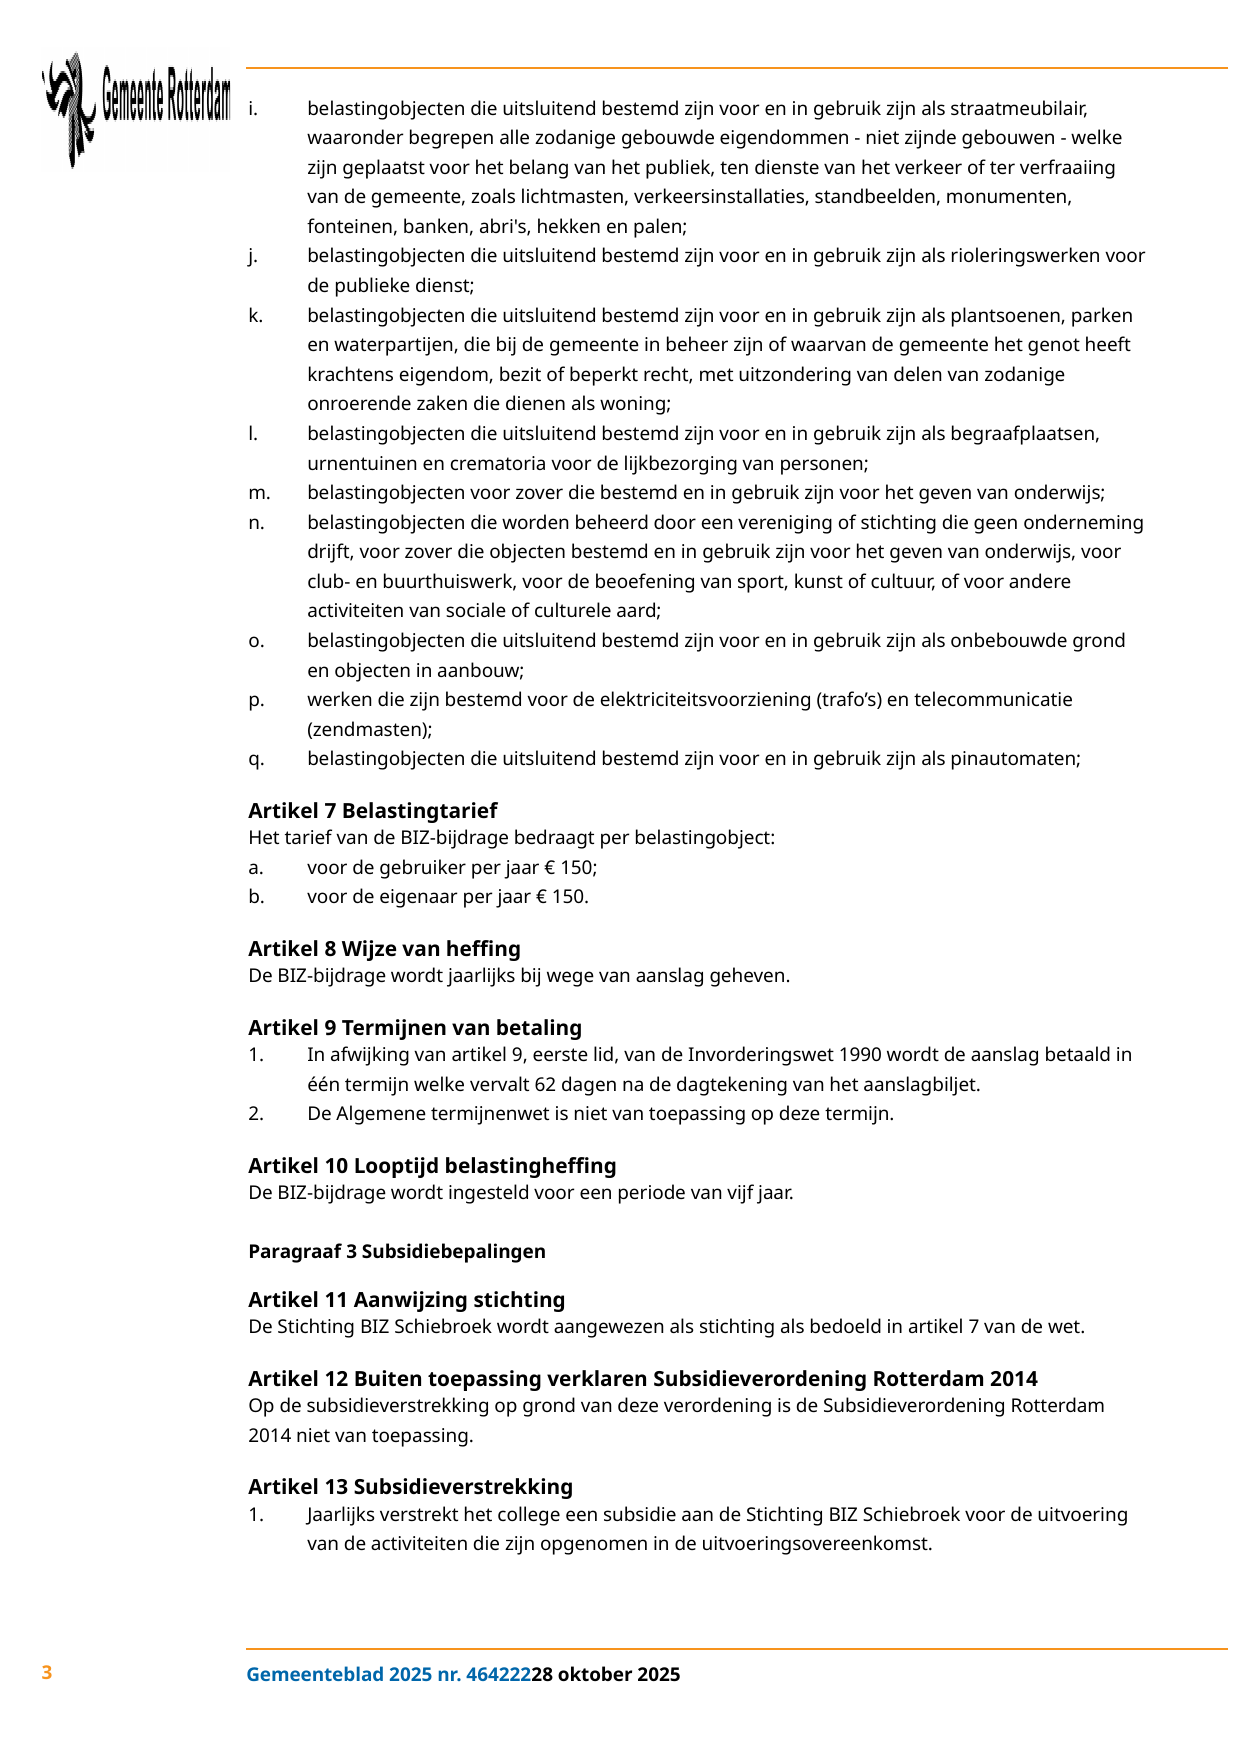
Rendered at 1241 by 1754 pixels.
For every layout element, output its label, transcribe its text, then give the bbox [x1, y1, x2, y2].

text Op de subsidieverstrekking op grond van deze verordening is de Subsidieverordening Rotterdam 2014 niet van toepassing. [248, 1392, 1152, 1448]
text Artikel 10 Looptijd belastingheffing [248, 1151, 1152, 1179]
list De Algemene termijnenwet is niet van toepassing op deze termijn. [248, 1101, 1152, 1126]
list belastingobjecten die uitsluitend bestemd zijn voor en in gebruik zijn als straatmeubilair, waaronder begrepen alle zodanige gebouwde eigendommen - niet zijnde gebouwen - welke zijn geplaatst voor het belang van het publiek, ten dienste van het verkeer of ter verfraaiing van de gemeente, zoals lichtmasten, verkeersinstallaties, standbeelden, monumenten, fonteinen, banken, abri's, hekken en palen; [248, 95, 1152, 239]
list belastingobjecten die uitsluitend bestemd zijn voor en in gebruik zijn als onbebouwde grond en objecten in aanbouw; [248, 627, 1152, 683]
text Artikel 13 Subsidieverstrekking [248, 1472, 1152, 1501]
list voor de gebruiker per jaar € 150; [248, 854, 1152, 880]
list voor de eigenaar per jaar € 150. [248, 884, 1152, 909]
list belastingobjecten die worden beheerd door een vereniging of stichting die geen onderneming drijft, voor zover die objecten bestemd en in gebruik zijn voor het geven van onderwijs, voor club- en buurthuiswerk, voor de beoefening van sport, kunst of cultuur, of voor andere activiteiten van sociale of culturele aard; [248, 509, 1152, 623]
list belastingobjecten die uitsluitend bestemd zijn voor en in gebruik zijn als plantsoenen, parken en waterpartijen, die bij de gemeente in beheer zijn of waarvan de gemeente het genot heeft krachtens eigendom, bezit of beperkt recht, met uitzondering van delen van zodanige onroerende zaken die dienen als woning; [248, 302, 1152, 416]
list belastingobjecten die uitsluitend bestemd zijn voor en in gebruik zijn als rioleringswerken voor de publieke dienst; [248, 243, 1152, 298]
text De BIZ-bijdrage wordt ingesteld voor een periode van vijf jaar. [248, 1179, 1152, 1205]
picture [41, 47, 231, 172]
text Artikel 7 Belastingtarief [248, 796, 1152, 824]
text Artikel 12 Buiten toepassing verklaren Subsidieverordening Rotterdam 2014 [248, 1364, 1152, 1392]
text Het tarief van de BIZ-bijdrage bedraagt per belastingobject: [248, 824, 1152, 850]
text Artikel 9 Termijnen van betaling [248, 1013, 1152, 1041]
list werken die zijn bestemd voor de elektriciteitsvoorziening (trafo’s) en telecommunicatie (zendmasten); [248, 686, 1152, 742]
list belastingobjecten die uitsluitend bestemd zijn voor en in gebruik zijn als pinautomaten; [248, 746, 1152, 771]
list Jaarlijks verstrekt het college een subsidie aan de Stichting BIZ Schiebroek voor de uitvoering van de activiteiten die zijn opgenomen in de uitvoeringsovereenkomst. [248, 1501, 1152, 1556]
text De BIZ-bijdrage wordt jaarlijks bij wege van aanslag geheven. [248, 962, 1152, 988]
list belastingobjecten voor zover die bestemd en in gebruik zijn voor het geven van onderwijs; [248, 479, 1152, 505]
text Artikel 8 Wijze van heffing [248, 934, 1152, 962]
text De Stichting BIZ Schiebroek wordt aangewezen als stichting als bedoeld in artikel 7 van de wet. [248, 1313, 1152, 1339]
list In afwijking van artikel 9, eerste lid, van de Invorderingswet 1990 wordt de aanslag betaald in één termijn welke vervalt 62 dagen na de dagtekening van het aanslagbiljet. [248, 1041, 1152, 1097]
text Paragraaf 3 Subsidiebepalingen [248, 1238, 1152, 1264]
list belastingobjecten die uitsluitend bestemd zijn voor en in gebruik zijn als begraafplaatsen, urnentuinen en crematoria voor de lijkbezorging van personen; [248, 420, 1152, 476]
text Artikel 11 Aanwijzing stichting [248, 1285, 1152, 1313]
